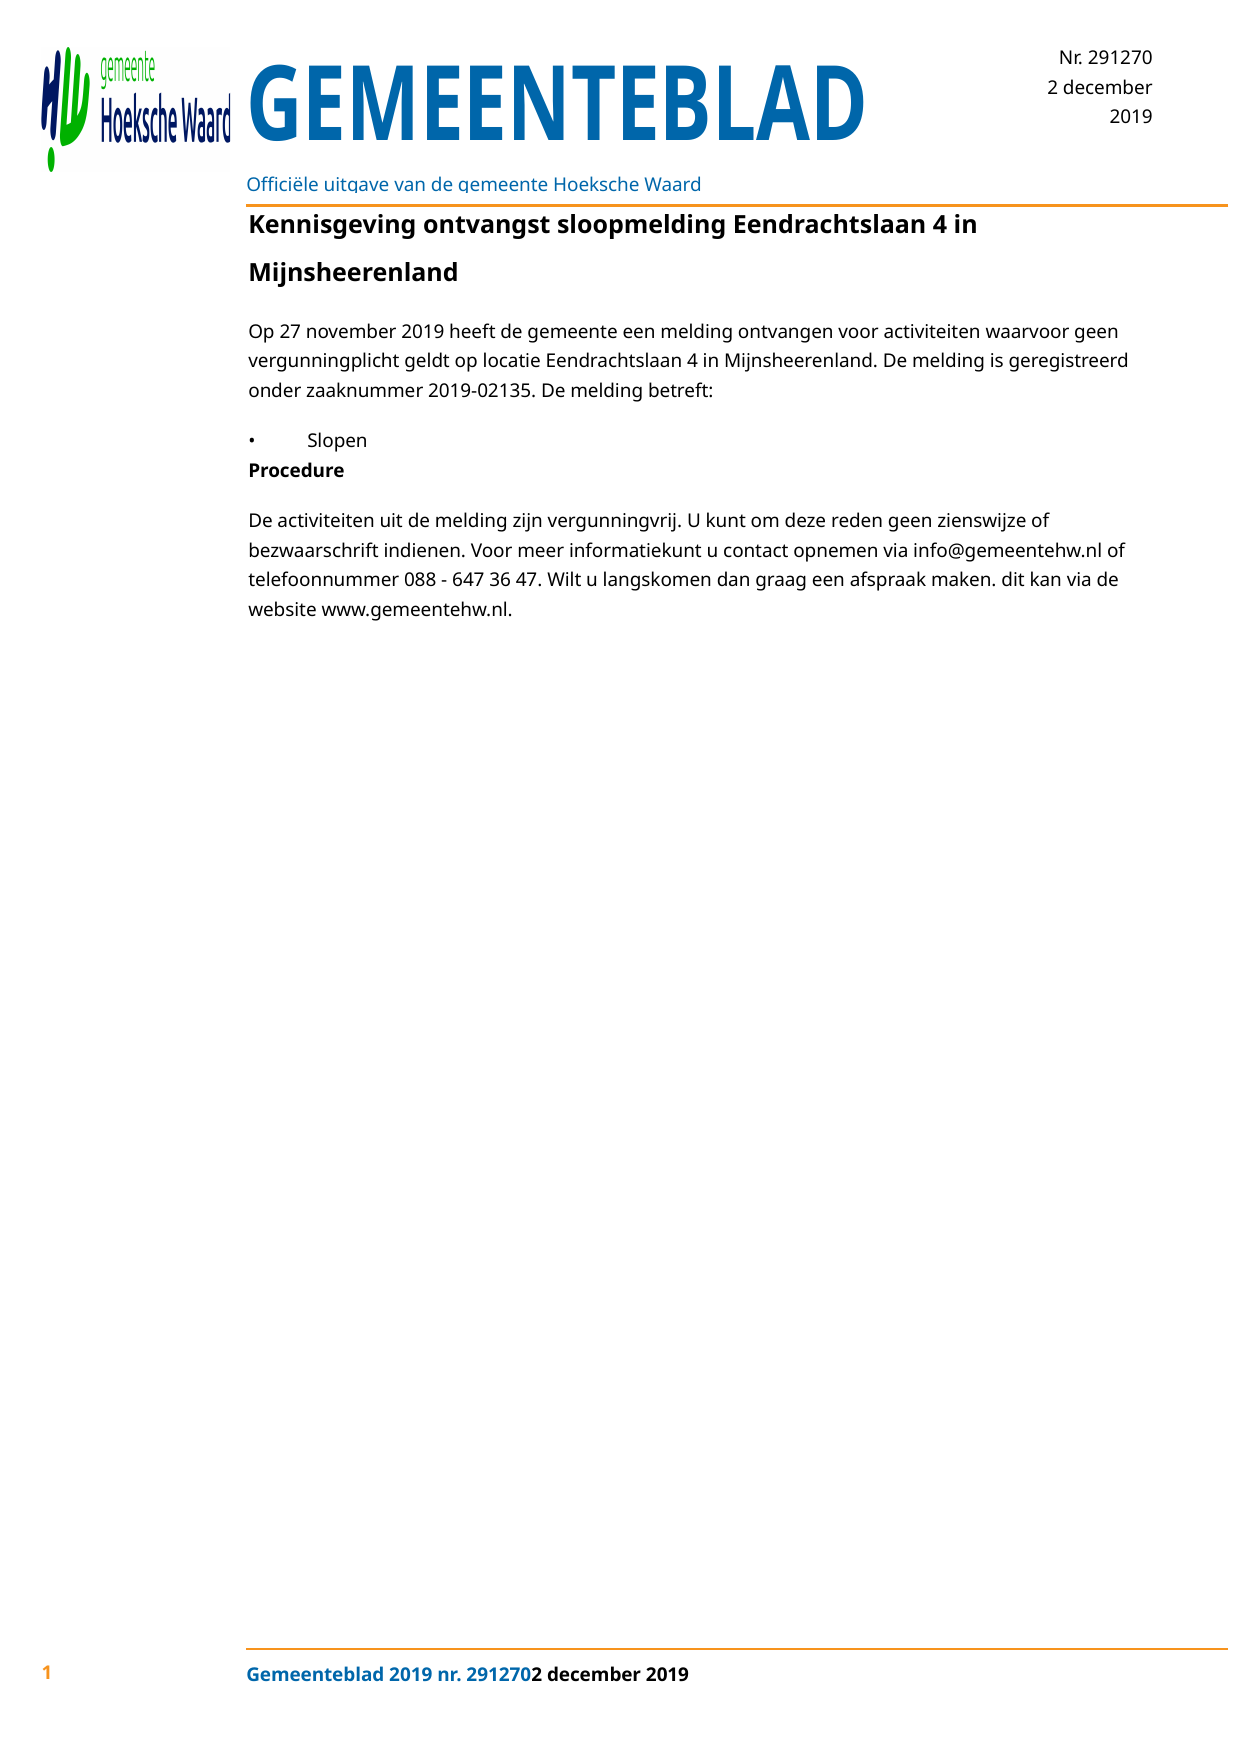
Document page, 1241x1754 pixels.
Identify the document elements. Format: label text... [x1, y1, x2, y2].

text Op 27 november 2019 heeft de gemeente een melding ontvangen voor activiteiten waarvoor geen vergunningplicht geldt op locatie Eendrachtslaan 4 in Mijnsheerenland. De melding is geregistreerd onder zaaknummer 2019-02135. De melding betreft: [248, 318, 1152, 403]
list Slopen [248, 427, 1152, 453]
text Kennisgeving ontvangst sloopmelding Eendrachtslaan 4 in Mijnsheerenland [248, 207, 1152, 288]
text De activiteiten uit de melding zijn vergunningvrij. U kunt om deze reden geen zienswijze of bezwaarschrift indienen. Voor meer informatiekunt u contact opnemen via info@gemeentehw.nl of telefoonnummer 088 - 647 36 47. Wilt u langskomen dan graag een afspraak maken. dit kan via de website www.gemeentehw.nl. [248, 507, 1152, 622]
picture [41, 47, 231, 172]
text Procedure [248, 457, 1152, 483]
